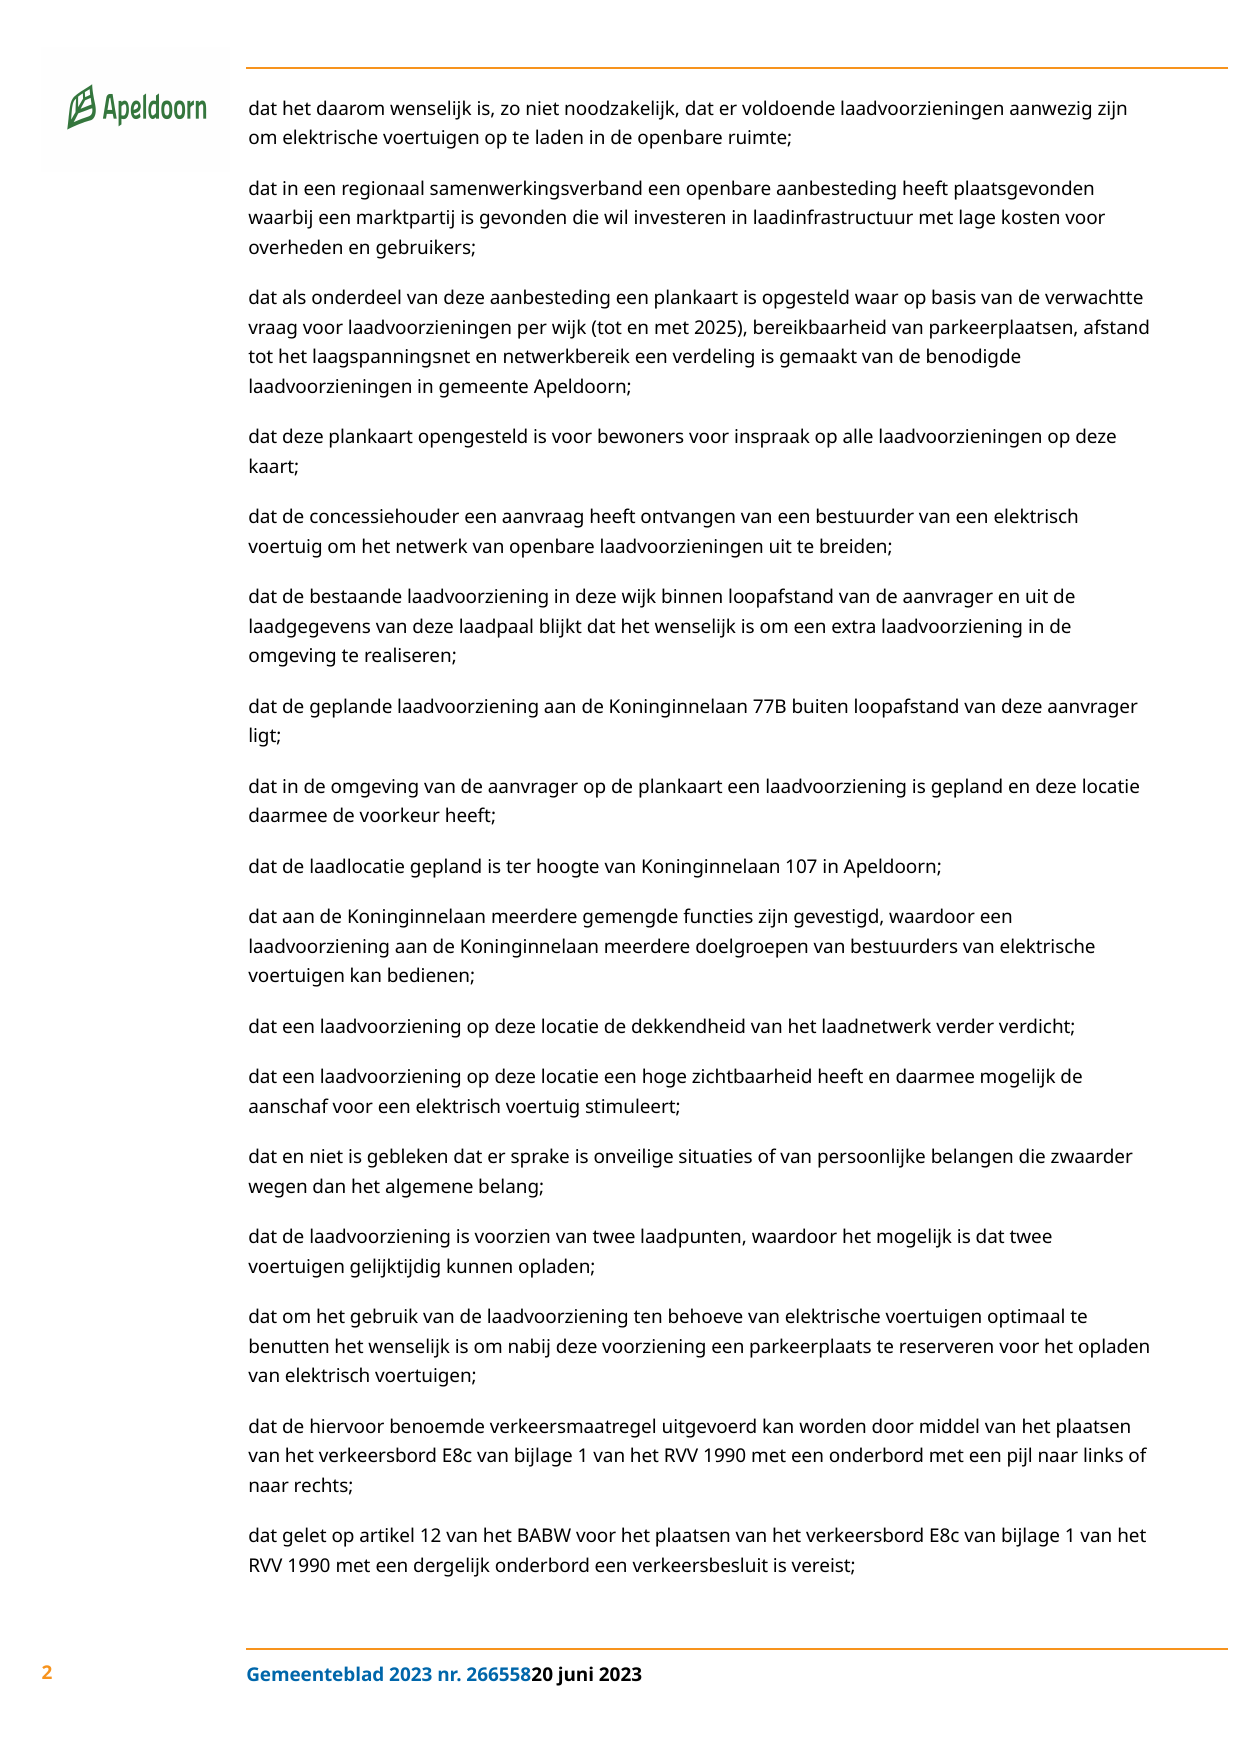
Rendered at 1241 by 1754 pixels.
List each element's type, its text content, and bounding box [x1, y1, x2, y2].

text dat het daarom wenselijk is, zo niet noodzakelijk, dat er voldoende laadvoorzieningen aanwezig zijn om elektrische voertuigen op te laden in de openbare ruimte; [248, 95, 1152, 150]
text dat als onderdeel van deze aanbesteding een plankaart is opgesteld waar op basis van de verwachtte vraag voor laadvoorzieningen per wijk (tot en met 2025), bereikbaarheid van parkeerplaatsen, afstand tot het laagspanningsnet en netwerkbereik een verdeling is gemaakt van de benodigde laadvoorzieningen in gemeente Apeldoorn; [248, 284, 1152, 399]
text dat en niet is gebleken dat er sprake is onveilige situaties of van persoonlijke belangen die zwaarder wegen dan het algemene belang; [248, 1143, 1152, 1199]
text dat een laadvoorziening op deze locatie een hoge zichtbaarheid heeft en daarmee mogelijk de aanschaf voor een elektrisch voertuig stimuleert; [248, 1063, 1152, 1119]
text dat deze plankaart opengesteld is voor bewoners voor inspraak op alle laadvoorzieningen op deze kaart; [248, 423, 1152, 479]
text dat gelet op artikel 12 van het BABW voor het plaatsen van het verkeersbord E8c van bijlage 1 van het RVV 1990 met een dergelijk onderbord een verkeersbesluit is vereist; [248, 1523, 1152, 1578]
text dat de geplande laadvoorziening aan de Koninginnelaan 77B buiten loopafstand van deze aanvrager ligt; [248, 693, 1152, 748]
text dat aan de Koninginnelaan meerdere gemengde functies zijn gevestigd, waardoor een laadvoorziening aan de Koninginnelaan meerdere doelgroepen van bestuurders van elektrische voertuigen kan bedienen; [248, 903, 1152, 988]
text dat om het gebruik van de laadvoorziening ten behoeve van elektrische voertuigen optimaal te benutten het wenselijk is om nabij deze voorziening een parkeerplaats te reserveren voor het opladen van elektrisch voertuigen; [248, 1303, 1152, 1388]
text dat een laadvoorziening op deze locatie de dekkendheid van het laadnetwerk verder verdicht; [248, 1013, 1152, 1039]
text dat de laadvoorziening is voorzien van twee laadpunten, waardoor het mogelijk is dat twee voertuigen gelijktijdig kunnen opladen; [248, 1223, 1152, 1279]
picture [41, 47, 231, 172]
text dat in een regionaal samenwerkingsverband een openbare aanbesteding heeft plaatsgevonden waarbij een marktpartij is gevonden die wil investeren in laadinfrastructuur met lage kosten voor overheden en gebruikers; [248, 175, 1152, 260]
text dat de concessiehouder een aanvraag heeft ontvangen van een bestuurder van een elektrisch voertuig om het netwerk van openbare laadvoorzieningen uit te breiden; [248, 503, 1152, 559]
text dat de hiervoor benoemde verkeersmaatregel uitgevoerd kan worden door middel van het plaatsen van het verkeersbord E8c van bijlage 1 van het RVV 1990 met een onderbord met een pijl naar links of naar rechts; [248, 1413, 1152, 1498]
text dat de bestaande laadvoorziening in deze wijk binnen loopafstand van de aanvrager en uit de laadgegevens van deze laadpaal blijkt dat het wenselijk is om een extra laadvoorziening in de omgeving te realiseren; [248, 583, 1152, 668]
text dat in de omgeving van de aanvrager op de plankaart een laadvoorziening is gepland en deze locatie daarmee de voorkeur heeft; [248, 773, 1152, 828]
text dat de laadlocatie gepland is ter hoogte van Koninginnelaan 107 in Apeldoorn; [248, 853, 1152, 879]
